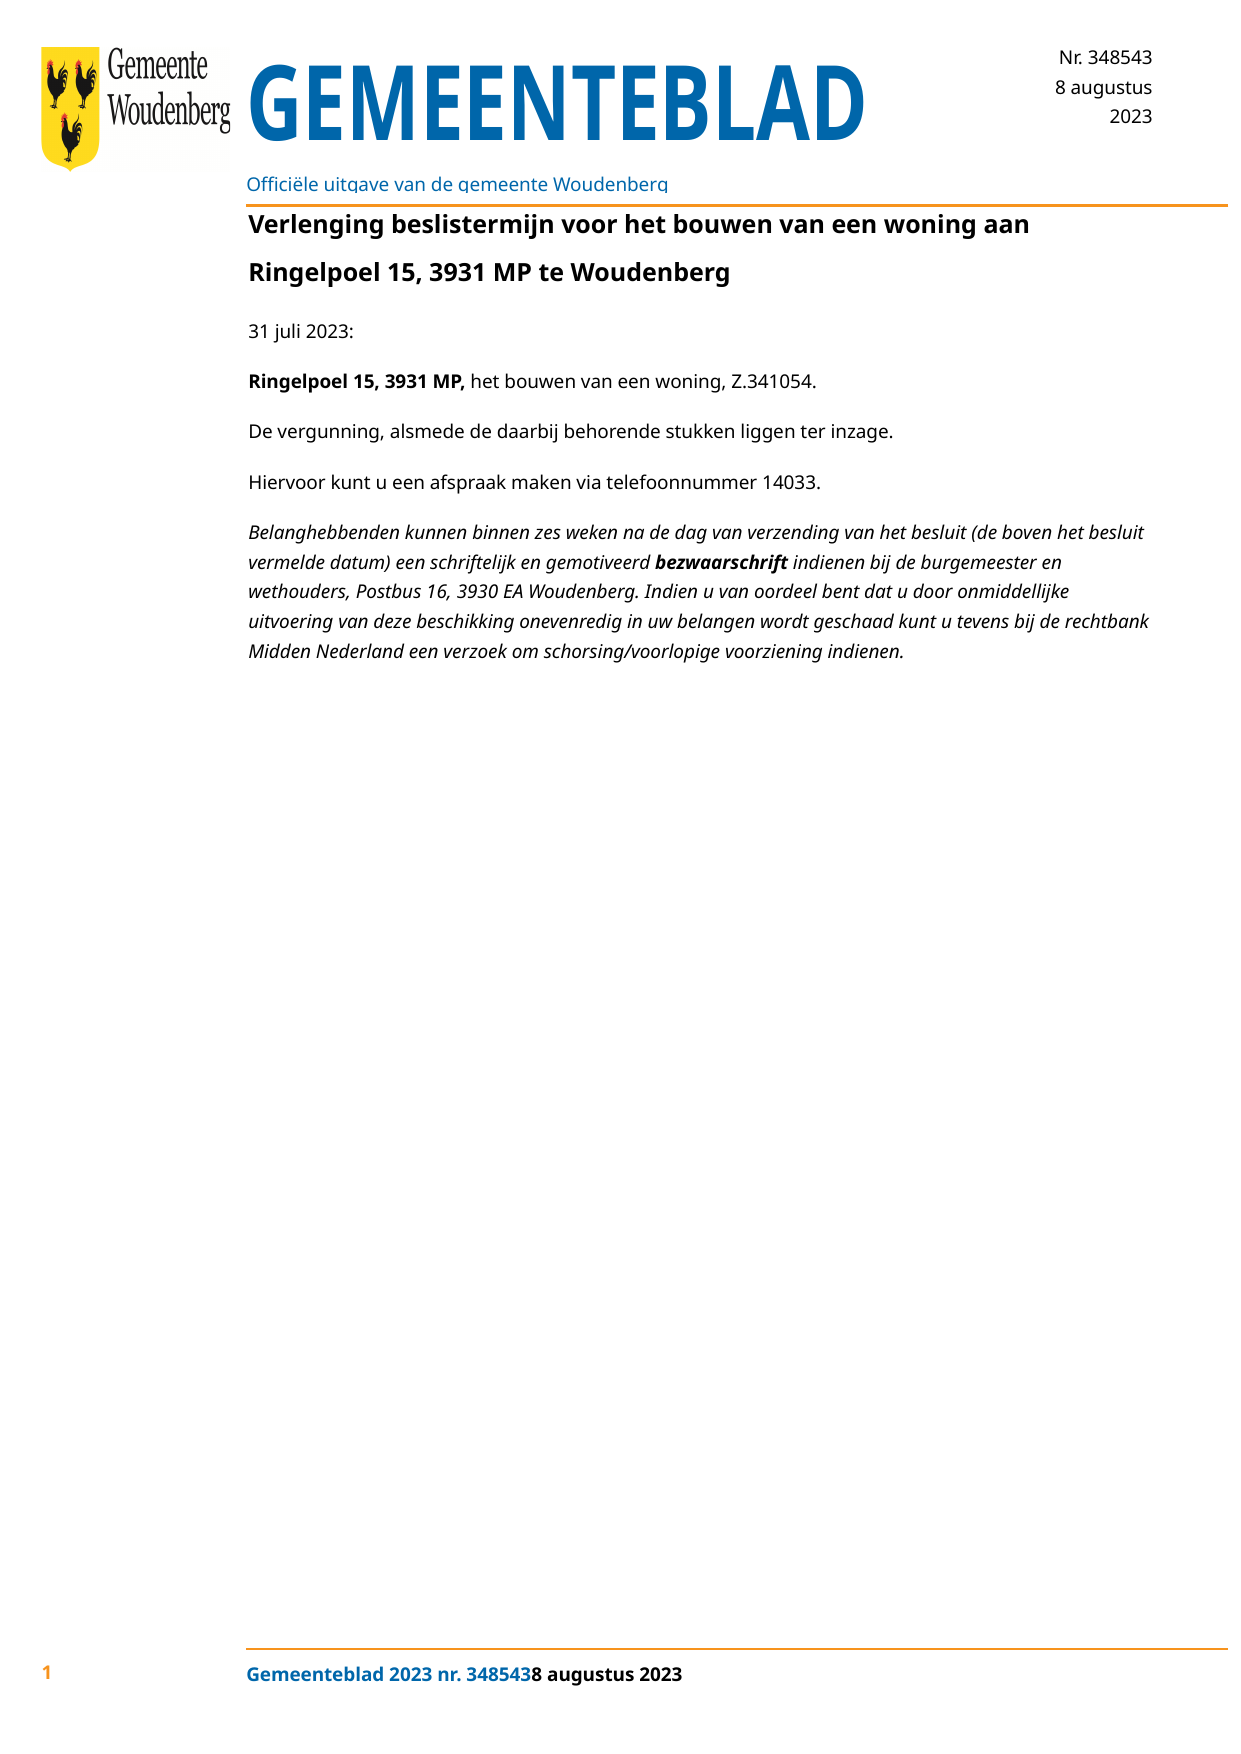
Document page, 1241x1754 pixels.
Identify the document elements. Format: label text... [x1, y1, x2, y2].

text Ringelpoel 15, 3931 MP, het bouwen van een woning, Z.341054. [248, 368, 1152, 394]
text Verlenging beslistermijn voor het bouwen van een woning aan Ringelpoel 15, 3931 MP te Woudenberg [248, 207, 1152, 288]
picture [41, 47, 231, 172]
text Hiervoor kunt u een afspraak maken via telefoonnummer 14033. [248, 469, 1152, 495]
text Belanghebbenden kunnen binnen zes weken na de dag van verzending van het besluit (de boven het besluit vermelde datum) een schriftelijk en gemotiveerd bezwaarschrift indienen bij de burgemeester en wethouders, Postbus 16, 3930 EA Woudenberg. Indien u van oordeel bent dat u door onmiddellijke uitvoering van deze beschikking onevenredig in uw belangen wordt geschaad kunt u tevens bij de rechtbank Midden Nederland een verzoek om schorsing/voorlopige voorziening indienen. [248, 519, 1152, 664]
text 31 juli 2023: [248, 318, 1152, 344]
text De vergunning, alsmede de daarbij behorende stukken liggen ter inzage. [248, 419, 1152, 444]
